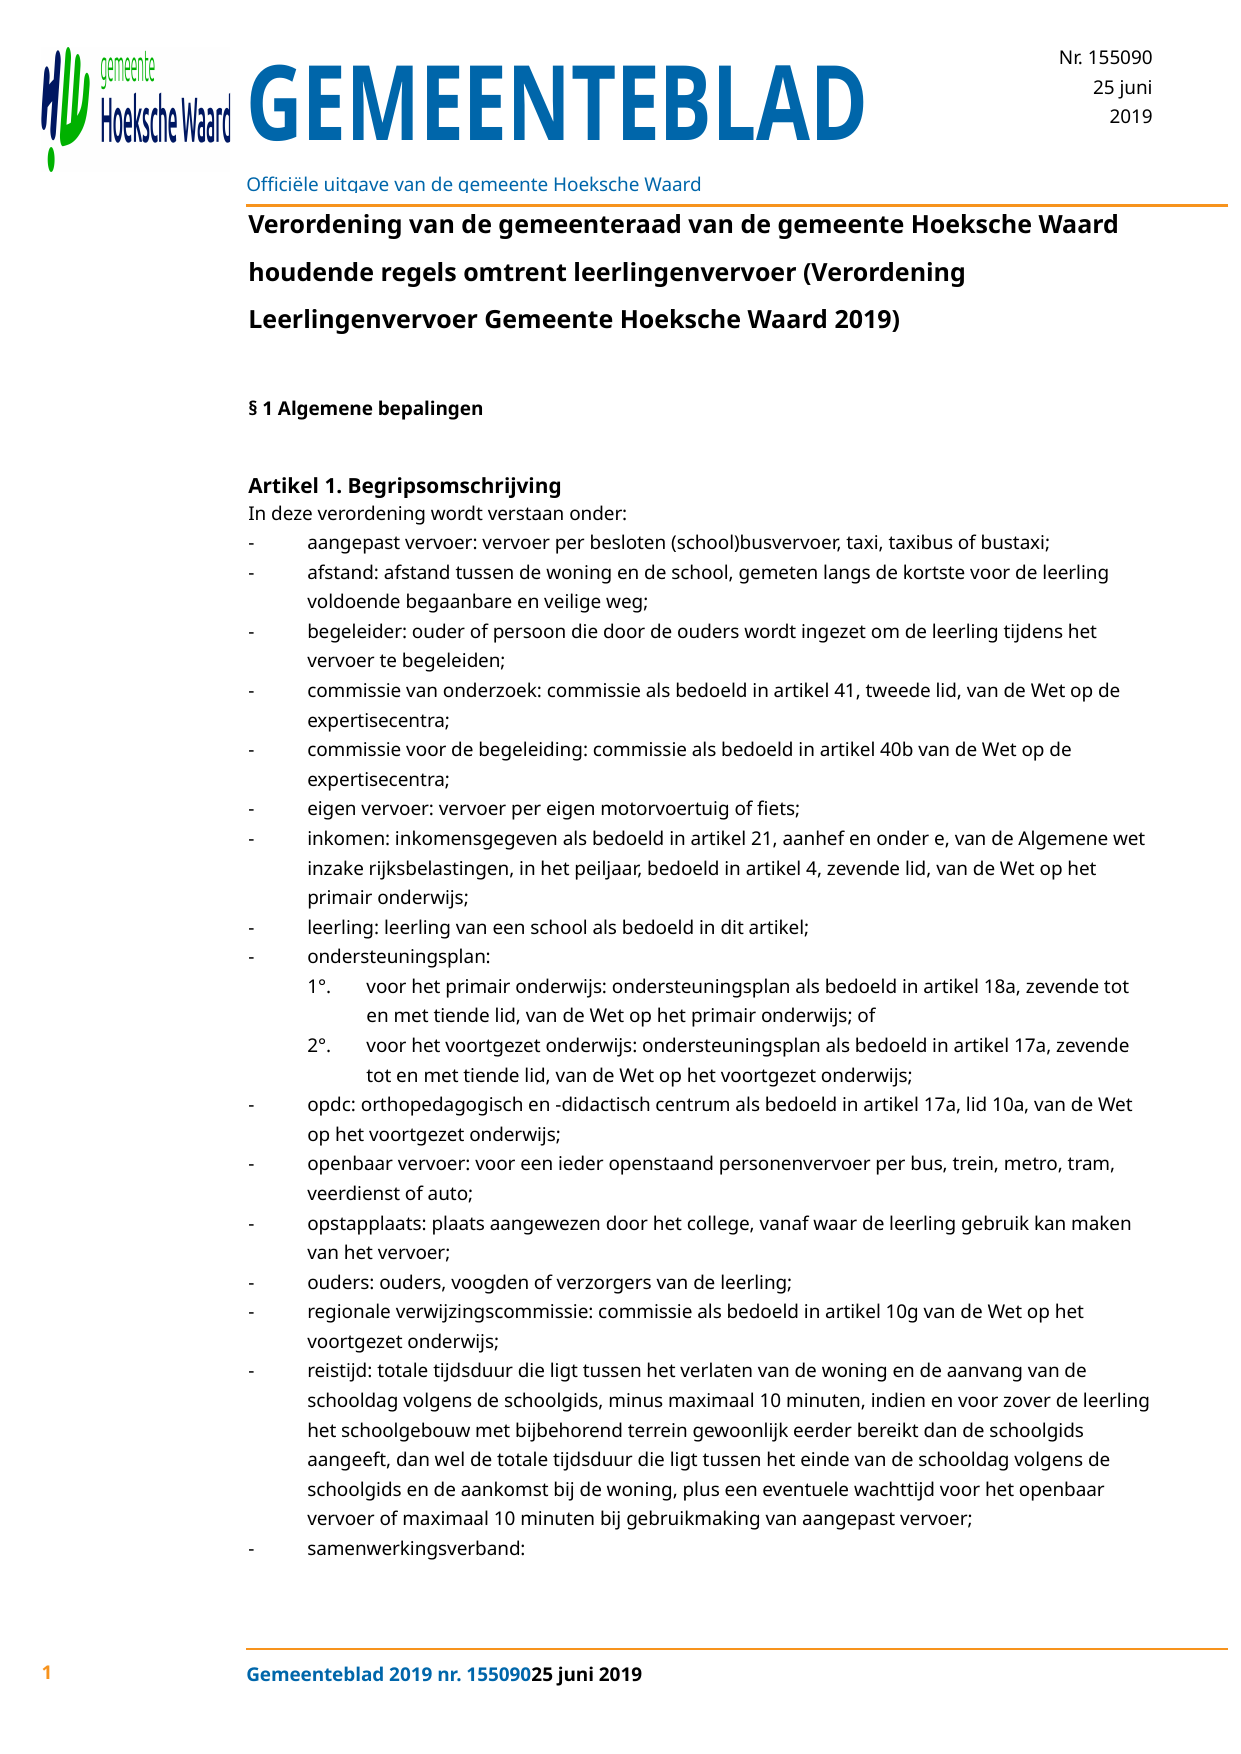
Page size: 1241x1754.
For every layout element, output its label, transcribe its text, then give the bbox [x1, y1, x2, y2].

picture [41, 47, 231, 172]
list begeleider: ouder of persoon die door de ouders wordt ingezet om de leerling tijdens het vervoer te begeleiden; [248, 618, 1152, 673]
list aangepast vervoer: vervoer per besloten (school)busvervoer, taxi, taxibus of bustaxi; [248, 529, 1152, 555]
list samenwerkingsverband: [248, 1535, 1152, 1561]
list leerling: leerling van een school als bedoeld in dit artikel; [248, 914, 1152, 939]
text § 1 Algemene bepalingen [248, 395, 1152, 421]
list openbaar vervoer: voor een ieder openstaand personenvervoer per bus, trein, metro, tram, veerdienst of auto; [248, 1151, 1152, 1206]
list voor het voortgezet onderwijs: ondersteuningsplan als bedoeld in artikel 17a, zevende tot en met tiende lid, van de Wet op het voortgezet onderwijs; [307, 1032, 1152, 1087]
list commissie van onderzoek: commissie als bedoeld in artikel 41, tweede lid, van de Wet op de expertisecentra; [248, 677, 1152, 732]
list voor het primair onderwijs: ondersteuningsplan als bedoeld in artikel 18a, zevende tot en met tiende lid, van de Wet op het primair onderwijs; of [307, 973, 1152, 1028]
list regionale verwijzingscommissie: commissie als bedoeld in artikel 10g van de Wet op het voortgezet onderwijs; [248, 1298, 1152, 1354]
text Artikel 1. Begripsomschrijving [248, 471, 1152, 500]
list ondersteuningsplan: [248, 943, 1152, 969]
list inkomen: inkomensgegeven als bedoeld in artikel 21, aanhef en onder e, van de Algemene wet inzake rijksbelastingen, in het peiljaar, bedoeld in artikel 4, zevende lid, van de Wet op het primair onderwijs; [248, 825, 1152, 910]
list eigen vervoer: vervoer per eigen motorvoertuig of fiets; [248, 796, 1152, 821]
list opdc: orthopedagogisch en -didactisch centrum als bedoeld in artikel 17a, lid 10a, van de Wet op het voortgezet onderwijs; [248, 1091, 1152, 1147]
list reistijd: totale tijdsduur die ligt tussen het verlaten van de woning en de aanvang van de schooldag volgens de schoolgids, minus maximaal 10 minuten, indien en voor zover de leerling het schoolgebouw met bijbehorend terrein gewoonlijk eerder bereikt dan de schoolgids aangeeft, dan wel de totale tijdsduur die ligt tussen het einde van de schooldag volgens de schoolgids en de aankomst bij de woning, plus een eventuele wachttijd voor het openbaar vervoer of maximaal 10 minuten bij gebruikmaking van aangepast vervoer; [248, 1358, 1152, 1531]
list ouders: ouders, voogden of verzorgers van de leerling; [248, 1269, 1152, 1294]
text In deze verordening wordt verstaan onder: [248, 500, 1152, 525]
text Verordening van de gemeenteraad van de gemeente Hoeksche Waard houdende regels omtrent leerlingenvervoer (Verordening Leerlingenvervoer Gemeente Hoeksche Waard 2019) [248, 207, 1152, 336]
list afstand: afstand tussen de woning en de school, gemeten langs de kortste voor de leerling voldoende begaanbare en veilige weg; [248, 559, 1152, 614]
list commissie voor de begeleiding: commissie als bedoeld in artikel 40b van de Wet op de expertisecentra; [248, 736, 1152, 792]
list opstapplaats: plaats aangewezen door het college, vanaf waar de leerling gebruik kan maken van het vervoer; [248, 1210, 1152, 1265]
